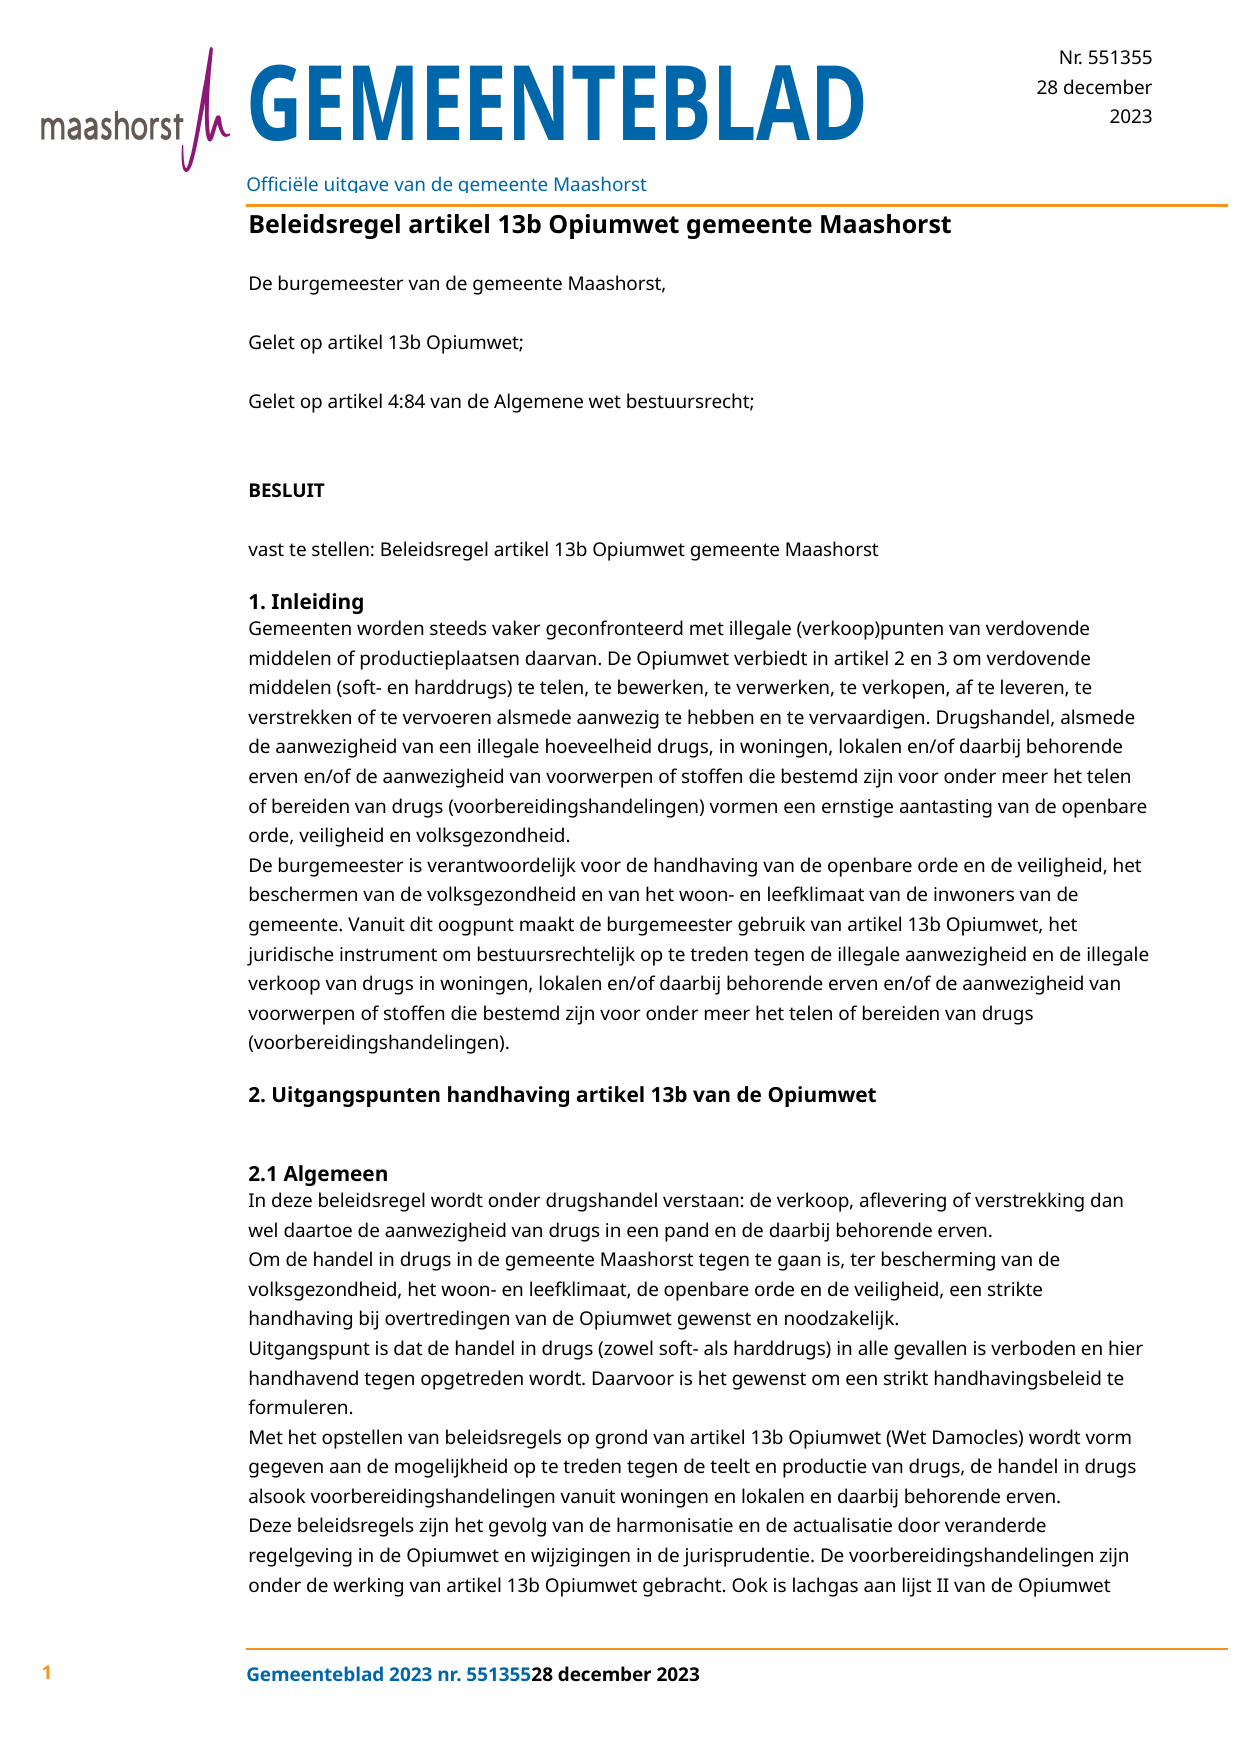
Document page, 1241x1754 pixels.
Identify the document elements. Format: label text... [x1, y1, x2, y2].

text Deze beleidsregels zijn het gevolg van de harmonisatie en de actualisatie door veranderde regelgeving in de Opiumwet en wijzigingen in de jurisprudentie. De voorbereidingshandelingen zijn onder de werking van artikel 13b Opiumwet gebracht. Ook is lachgas aan lijst II van de Opiumwet [248, 1513, 1152, 1598]
text In deze beleidsregel wordt onder drugshandel verstaan: de verkoop, aflevering of verstrekking dan wel daartoe de aanwezigheid van drugs in een pand en de daarbij behorende erven. [248, 1187, 1152, 1243]
text 2.1 Algemeen [248, 1159, 1152, 1187]
text De burgemeester is verantwoordelijk voor de handhaving van de openbare orde en de veiligheid, het beschermen van de volksgezondheid en van het woon- en leefklimaat van de inwoners van de gemeente. Vanuit dit oogpunt maakt de burgemeester gebruik van artikel 13b Opiumwet, het juridische instrument om bestuursrechtelijk op te treden tegen de illegale aanwezigheid en de illegale verkoop van drugs in woningen, lokalen en/of daarbij behorende erven en/of de aanwezigheid van voorwerpen of stoffen die bestemd zijn voor onder meer het telen of bereiden van drugs (voorbereidingshandelingen). [248, 852, 1152, 1055]
text Gemeenten worden steeds vaker geconfronteerd met illegale (verkoop)punten van verdovende middelen of productieplaatsen daarvan. De Opiumwet verbiedt in artikel 2 en 3 om verdovende middelen (soft- en harddrugs) te telen, te bewerken, te verwerken, te verkopen, af te leveren, te verstrekken of te vervoeren alsmede aanwezig te hebben en te vervaardigen. Drugshandel, alsmede de aanwezigheid van een illegale hoeveelheid drugs, in woningen, lokalen en/of daarbij behorende erven en/of de aanwezigheid van voorwerpen of stoffen die bestemd zijn voor onder meer het telen of bereiden van drugs (voorbereidingshandelingen) vormen een ernstige aantasting van de openbare orde, veiligheid en volksgezondheid. [248, 615, 1152, 848]
text Beleidsregel artikel 13b Opiumwet gemeente Maashorst [248, 207, 1152, 241]
text 1. Inleiding [248, 587, 1152, 615]
text Gelet op artikel 13b Opiumwet; [248, 329, 1152, 355]
text BESLUIT [248, 477, 1152, 503]
text 2. Uitgangspunten handhaving artikel 13b van de Opiumwet [248, 1080, 1152, 1108]
picture [41, 47, 231, 172]
text Gelet op artikel 4:84 van de Algemene wet bestuursrecht; [248, 389, 1152, 414]
text Om de handel in drugs in de gemeente Maashorst tegen te gaan is, ter bescherming van de volksgezondheid, het woon- en leefklimaat, de openbare orde en de veiligheid, een strikte handhaving bij overtredingen van de Opiumwet gewenst en noodzakelijk. [248, 1246, 1152, 1331]
text De burgemeester van de gemeente Maashorst, [248, 270, 1152, 296]
text vast te stellen: Beleidsregel artikel 13b Opiumwet gemeente Maashorst [248, 537, 1152, 562]
text Uitgangspunt is dat de handel in drugs (zowel soft- als harddrugs) in alle gevallen is verboden en hier handhavend tegen opgetreden wordt. Daarvoor is het gewenst om een strikt handhavingsbeleid te formuleren. [248, 1335, 1152, 1420]
text Met het opstellen van beleidsregels op grond van artikel 13b Opiumwet (Wet Damocles) wordt vorm gegeven aan de mogelijkheid op te treden tegen de teelt en productie van drugs, de handel in drugs alsook voorbereidingshandelingen vanuit woningen en lokalen en daarbij behorende erven. [248, 1424, 1152, 1509]
